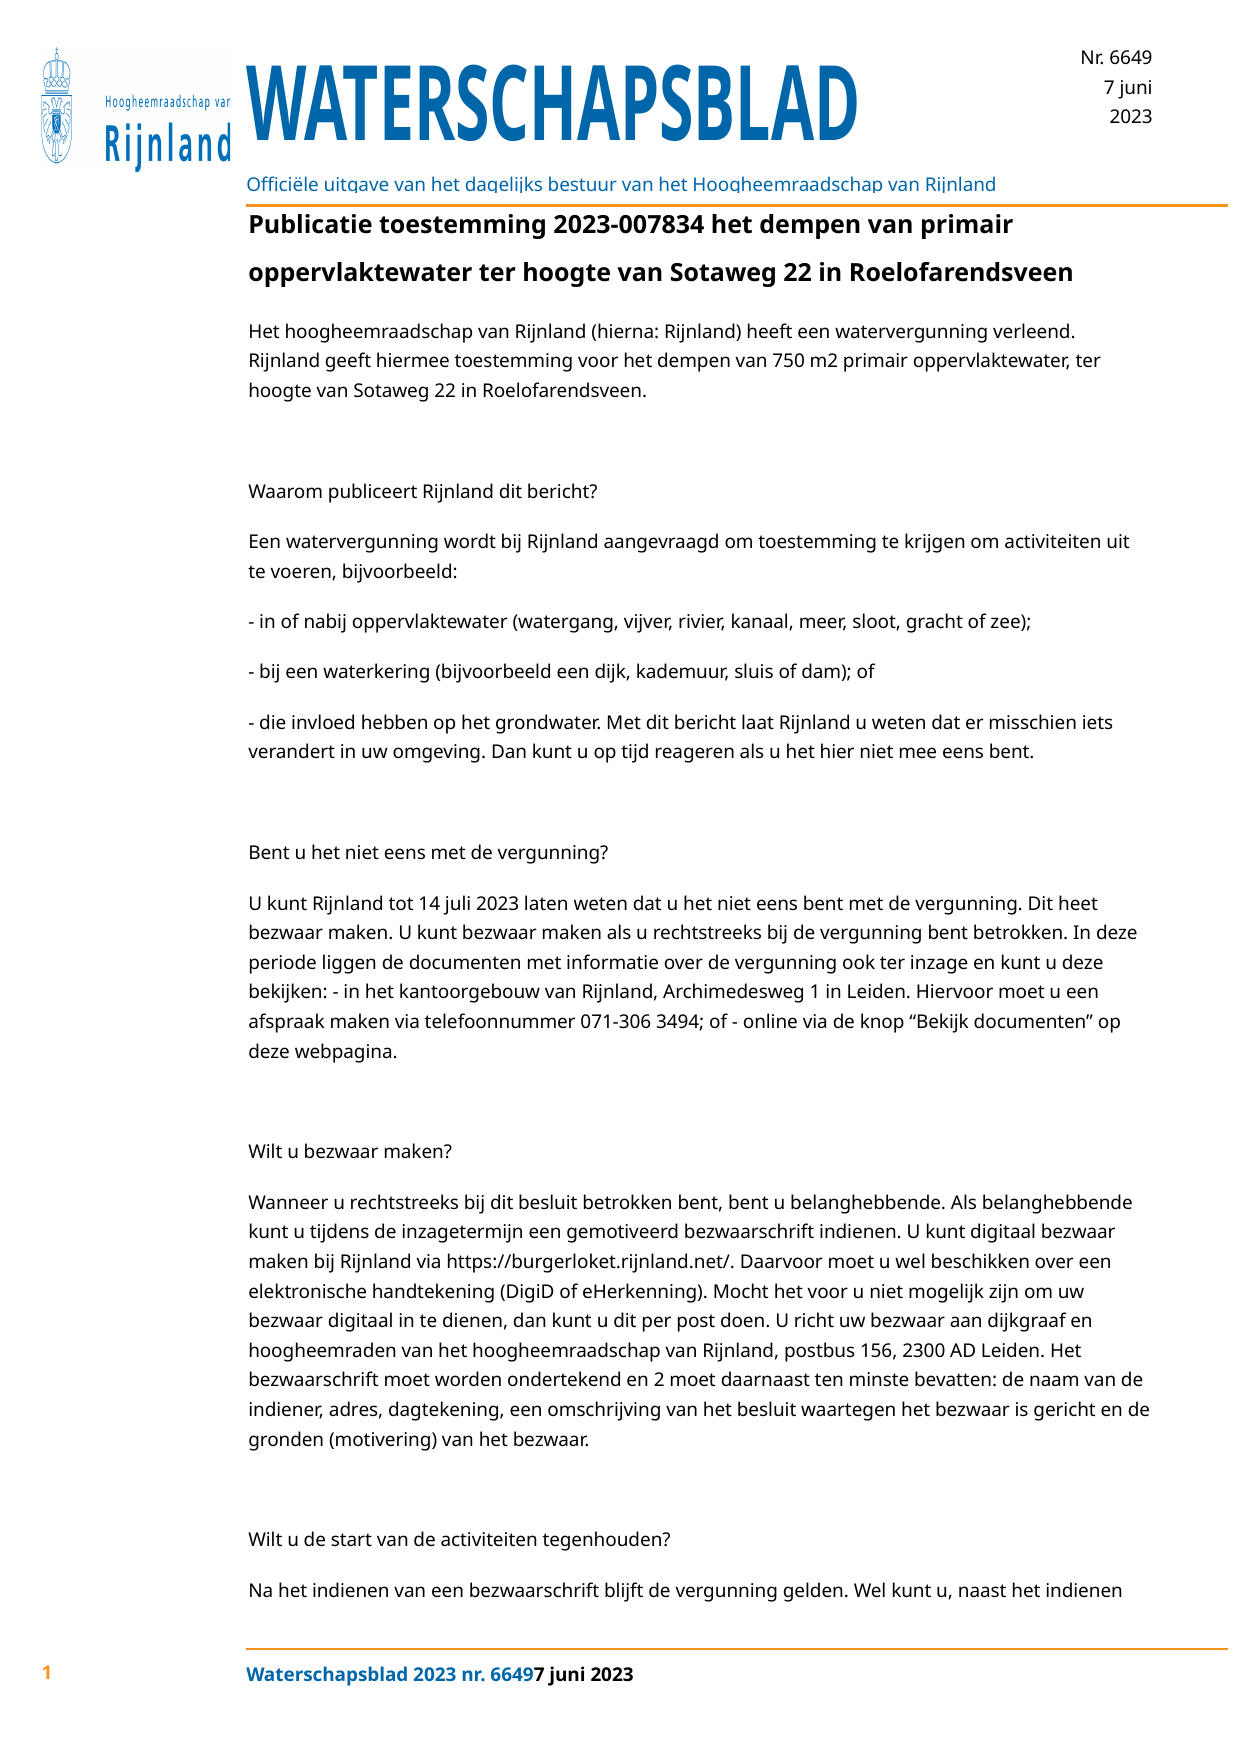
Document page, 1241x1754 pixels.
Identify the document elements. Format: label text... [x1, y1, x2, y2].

text Wilt u bezwaar maken? [248, 1139, 1152, 1164]
text Bent u het niet eens met de vergunning? [248, 839, 1152, 865]
text Een watervergunning wordt bij Rijnland aangevraagd om toestemming te krijgen om activiteiten uit te voeren, bijvoorbeeld: [248, 528, 1152, 584]
text Wanneer u rechtstreeks bij dit besluit betrokken bent, bent u belanghebbende. Als belanghebbende kunt u tijdens de inzagetermijn een gemotiveerd bezwaarschrift indienen. U kunt digitaal bezwaar maken bij Rijnland via https://burgerloket.rijnland.net/. Daarvoor moet u wel beschikken over een elektronische handtekening (DigiD of eHerkenning). Mocht het voor u niet mogelijk zijn om uw bezwaar digitaal in te dienen, dan kunt u dit per post doen. U richt uw bezwaar aan dijkgraaf en hoogheemraden van het hoogheemraadschap van Rijnland, postbus 156, 2300 AD Leiden. Het bezwaarschrift moet worden ondertekend en 2 moet daarnaast ten minste bevatten: de naam van de indiener, adres, dagtekening, een omschrijving van het besluit waartegen het bezwaar is gericht en de gronden (motivering) van het bezwaar. [248, 1189, 1152, 1452]
text - die invloed hebben op het grondwater. Met dit bericht laat Rijnland u weten dat er misschien iets verandert in uw omgeving. Dan kunt u op tijd reageren als u het hier niet mee eens bent. [248, 709, 1152, 764]
text - in of nabij oppervlaktewater (watergang, vijver, rivier, kanaal, meer, sloot, gracht of zee); [248, 608, 1152, 634]
text Waarom publiceert Rijnland dit bericht? [248, 478, 1152, 504]
text - bij een waterkering (bijvoorbeeld een dijk, kademuur, sluis of dam); of [248, 659, 1152, 684]
text Het hoogheemraadschap van Rijnland (hierna: Rijnland) heeft een watervergunning verleend. Rijnland geeft hiermee toestemming voor het dempen van 750 m2 primair oppervlaktewater, ter hoogte van Sotaweg 22 in Roelofarendsveen. [248, 318, 1152, 403]
text U kunt Rijnland tot 14 juli 2023 laten weten dat u het niet eens bent met de vergunning. Dit heet bezwaar maken. U kunt bezwaar maken als u rechtstreeks bij de vergunning bent betrokken. In deze periode liggen de documenten met informatie over de vergunning ook ter inzage en kunt u deze bekijken: - in het kantoorgebouw van Rijnland, Archimedesweg 1 in Leiden. Hiervoor moet u een afspraak maken via telefoonnummer 071-306 3494; of - online via de knop “Bekijk documenten” op deze webpagina. [248, 890, 1152, 1064]
text Publicatie toestemming 2023-007834 het dempen van primair oppervlaktewater ter hoogte van Sotaweg 22 in Roelofarendsveen [248, 207, 1152, 288]
text Wilt u de start van de activiteiten tegenhouden? [248, 1527, 1152, 1552]
picture [41, 47, 231, 172]
text Na het indienen van een bezwaarschrift blijft de vergunning gelden. Wel kunt u, naast het indienen [248, 1577, 1152, 1603]
